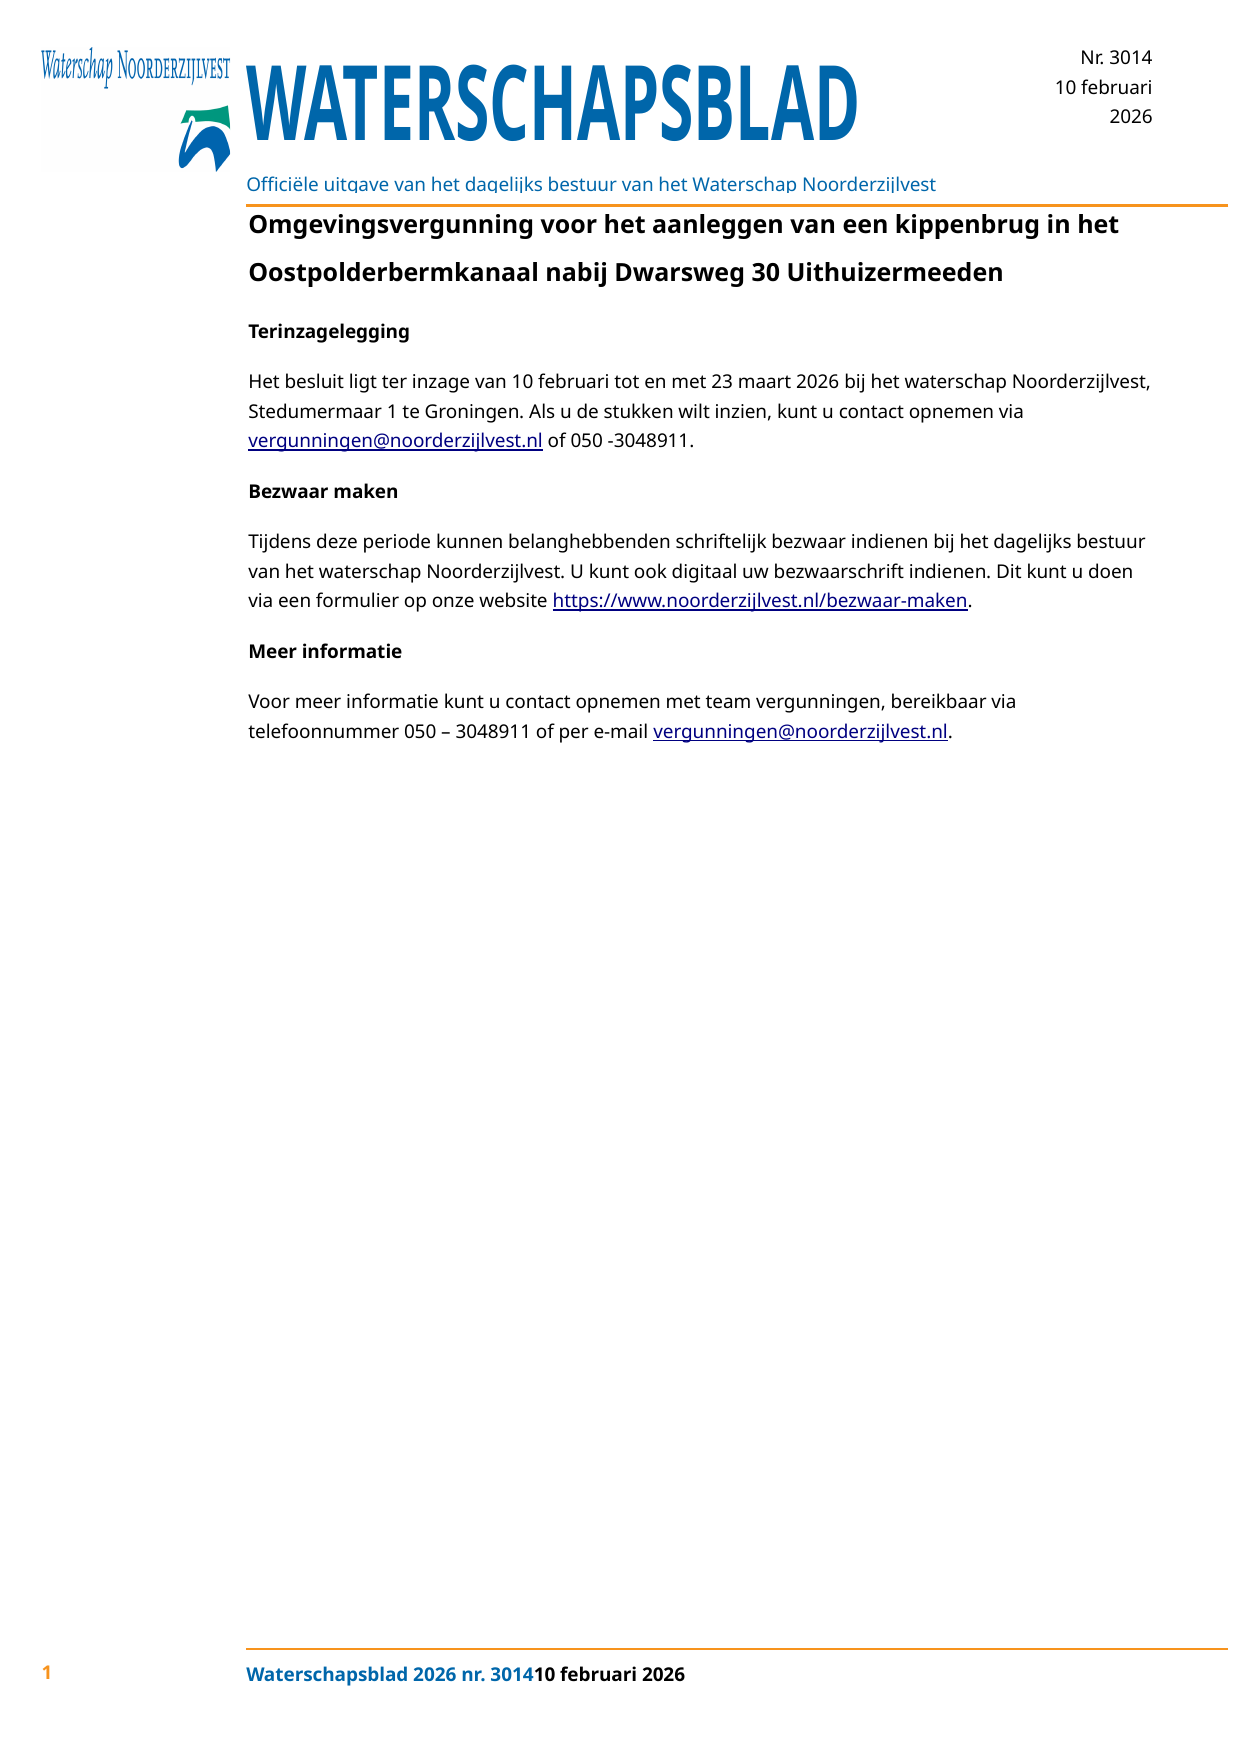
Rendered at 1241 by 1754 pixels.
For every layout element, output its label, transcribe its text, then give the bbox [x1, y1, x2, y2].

picture [41, 47, 231, 172]
text Het besluit ligt ter inzage van 10 februari tot en met 23 maart 2026 bij het waterschap Noorderzijlvest, Stedumermaar 1 te Groningen. Als u de stukken wilt inzien, kunt u contact opnemen via vergunningen@noorderzijlvest.nl of 050 -3048911. [248, 368, 1152, 453]
text Terinzagelegging [248, 318, 1152, 344]
text Voor meer informatie kunt u contact opnemen met team vergunningen, bereikbaar via telefoonnummer 050 – 3048911 of per e-mail vergunningen@noorderzijlvest.nl. [248, 688, 1152, 744]
text Tijdens deze periode kunnen belanghebbenden schriftelijk bezwaar indienen bij het dagelijks bestuur van het waterschap Noorderzijlvest. U kunt ook digitaal uw bezwaarschrift indienen. Dit kunt u doen via een formulier op onze website https://www.noorderzijlvest.nl/bezwaar-maken. [248, 528, 1152, 613]
text Bezwaar maken [248, 478, 1152, 504]
text Meer informatie [248, 638, 1152, 664]
text Omgevingsvergunning voor het aanleggen van een kippenbrug in het Oostpolderbermkanaal nabij Dwarsweg 30 Uithuizermeeden [248, 207, 1152, 288]
